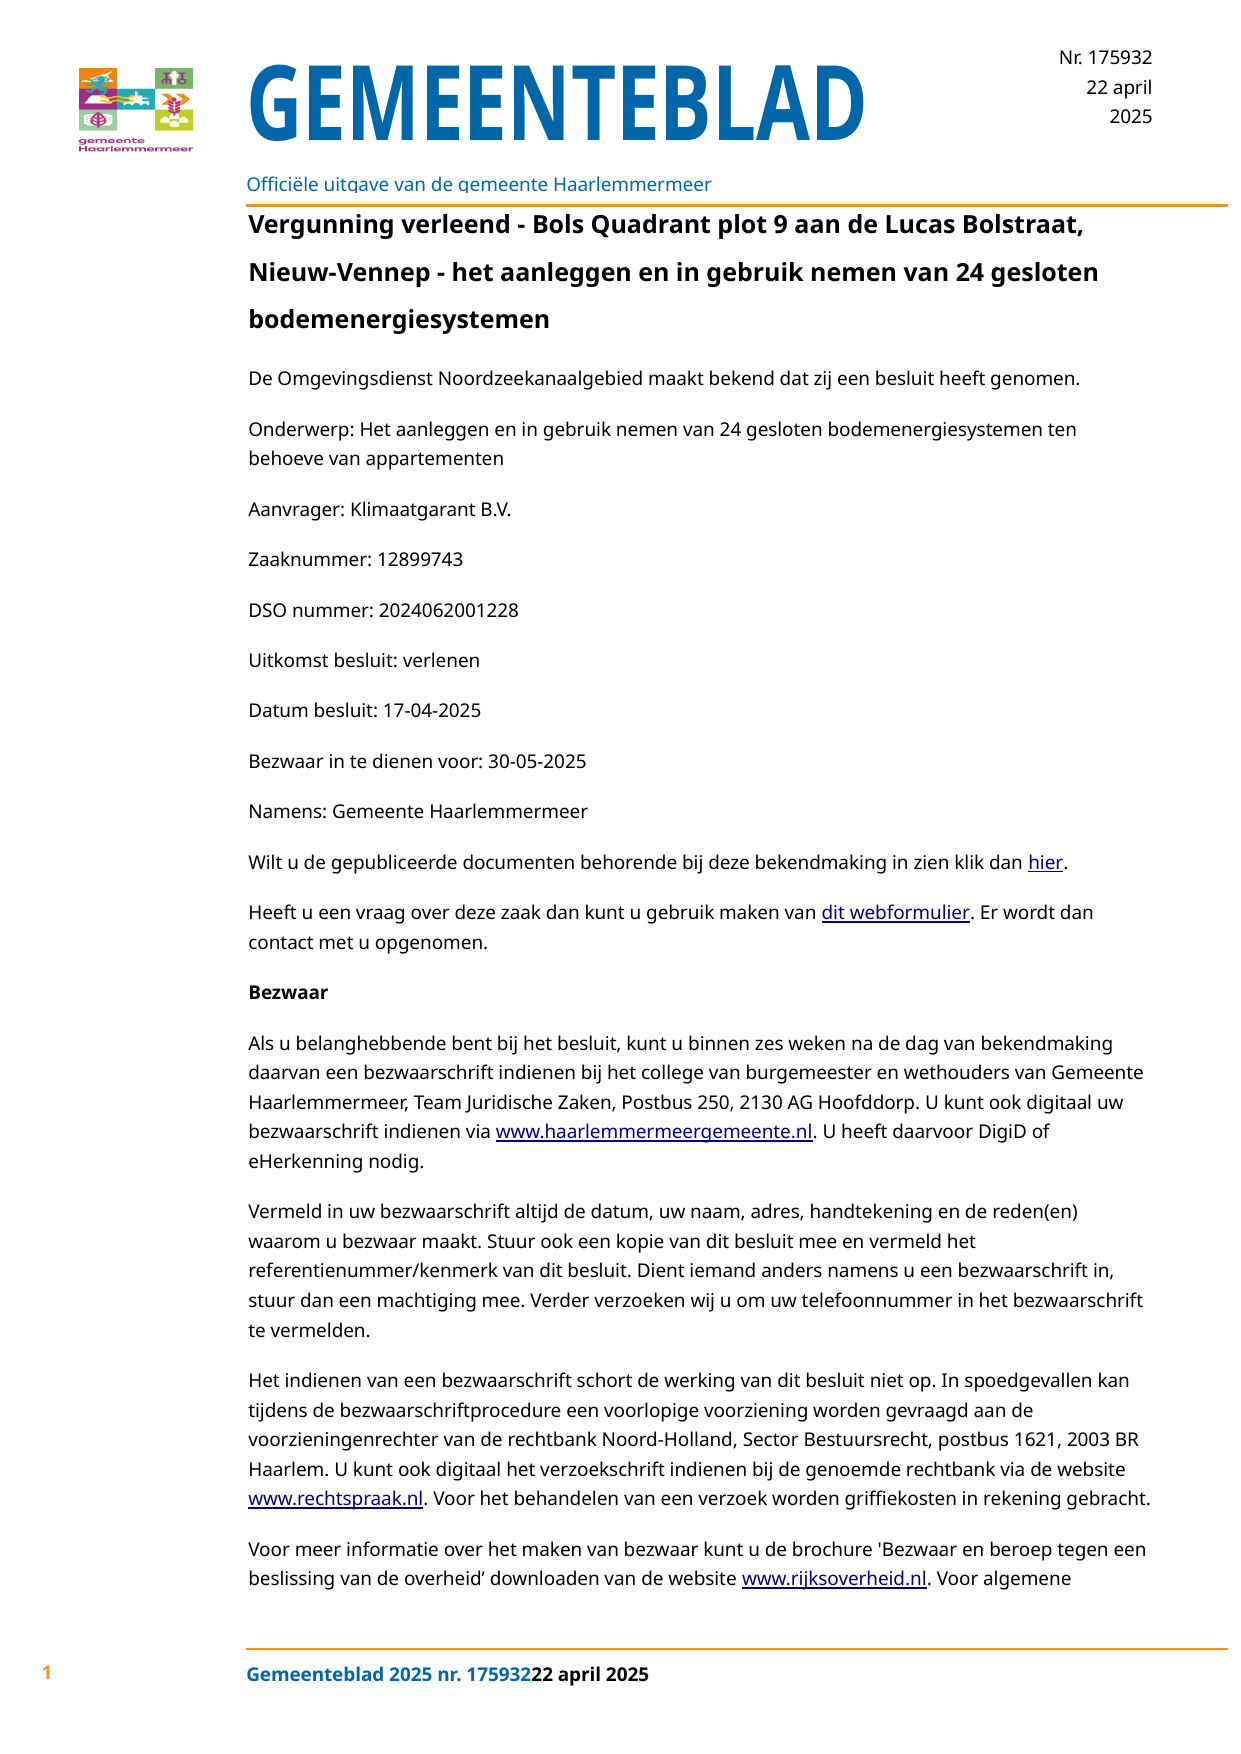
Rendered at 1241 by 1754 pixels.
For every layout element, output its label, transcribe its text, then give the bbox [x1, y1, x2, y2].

text Bezwaar [248, 979, 1152, 1005]
text Het indienen van een bezwaarschrift schort de werking van dit besluit niet op. In spoedgevallen kan tijdens de bezwaarschriftprocedure een voorlopige voorziening worden gevraagd aan de voorzieningenrechter van de rechtbank Noord-Holland, Sector Bestuursrecht, postbus 1621, 2003 BR Haarlem. U kunt ook digitaal het verzoekschrift indienen bij de genoemde rechtbank via de website www.rechtspraak.nl. Voor het behandelen van een verzoek worden griffiekosten in rekening gebracht. [248, 1367, 1152, 1511]
text Vermeld in uw bezwaarschrift altijd de datum, uw naam, adres, handtekening en de reden(en) waarom u bezwaar maakt. Stuur ook een kopie van dit besluit mee en vermeld het referentienummer/kenmerk van dit besluit. Dient iemand anders namens u een bezwaarschrift in, stuur dan een machtiging mee. Verder verzoeken wij u om uw telefoonnummer in het bezwaarschrift te vermelden. [248, 1198, 1152, 1342]
picture [41, 47, 231, 172]
text Datum besluit: 17-04-2025 [248, 698, 1152, 723]
text DSO nummer: 2024062001228 [248, 597, 1152, 622]
text Zaaknummer: 12899743 [248, 546, 1152, 572]
text Als u belanghebbende bent bij het besluit, kunt u binnen zes weken na de dag van bekendmaking daarvan een bezwaarschrift indienen bij het college van burgemeester en wethouders van Gemeente Haarlemmermeer, Team Juridische Zaken, Postbus 250, 2130 AG Hoofddorp. U kunt ook digitaal uw bezwaarschrift indienen via www.haarlemmermeergemeente.nl. U heeft daarvoor DigiD of eHerkenning nodig. [248, 1030, 1152, 1174]
text Bezwaar in te dienen voor: 30-05-2025 [248, 748, 1152, 774]
text Vergunning verleend - Bols Quadrant plot 9 aan de Lucas Bolstraat, Nieuw-Vennep - het aanleggen en in gebruik nemen van 24 gesloten bodemenergiesystemen [248, 207, 1152, 336]
text Wilt u de gepubliceerde documenten behorende bij deze bekendmaking in zien klik dan hier. [248, 849, 1152, 874]
text De Omgevingsdienst Noordzeekanaalgebied maakt bekend dat zij een besluit heeft genomen. [248, 366, 1152, 391]
text Aanvrager: Klimaatgarant B.V. [248, 496, 1152, 522]
text Uitkomst besluit: verlenen [248, 647, 1152, 673]
text Voor meer informatie over het maken van bezwaar kunt u de brochure 'Bezwaar en beroep tegen een beslissing van de overheid’ downloaden van de website www.rijksoverheid.nl. Voor algemene [248, 1536, 1152, 1591]
text Namens: Gemeente Haarlemmermeer [248, 798, 1152, 824]
text Heeft u een vraag over deze zaak dan kunt u gebruik maken van dit webformulier. Er wordt dan contact met u opgenomen. [248, 899, 1152, 954]
text Onderwerp: Het aanleggen en in gebruik nemen van 24 gesloten bodemenergiesystemen ten behoeve van appartementen [248, 416, 1152, 471]
